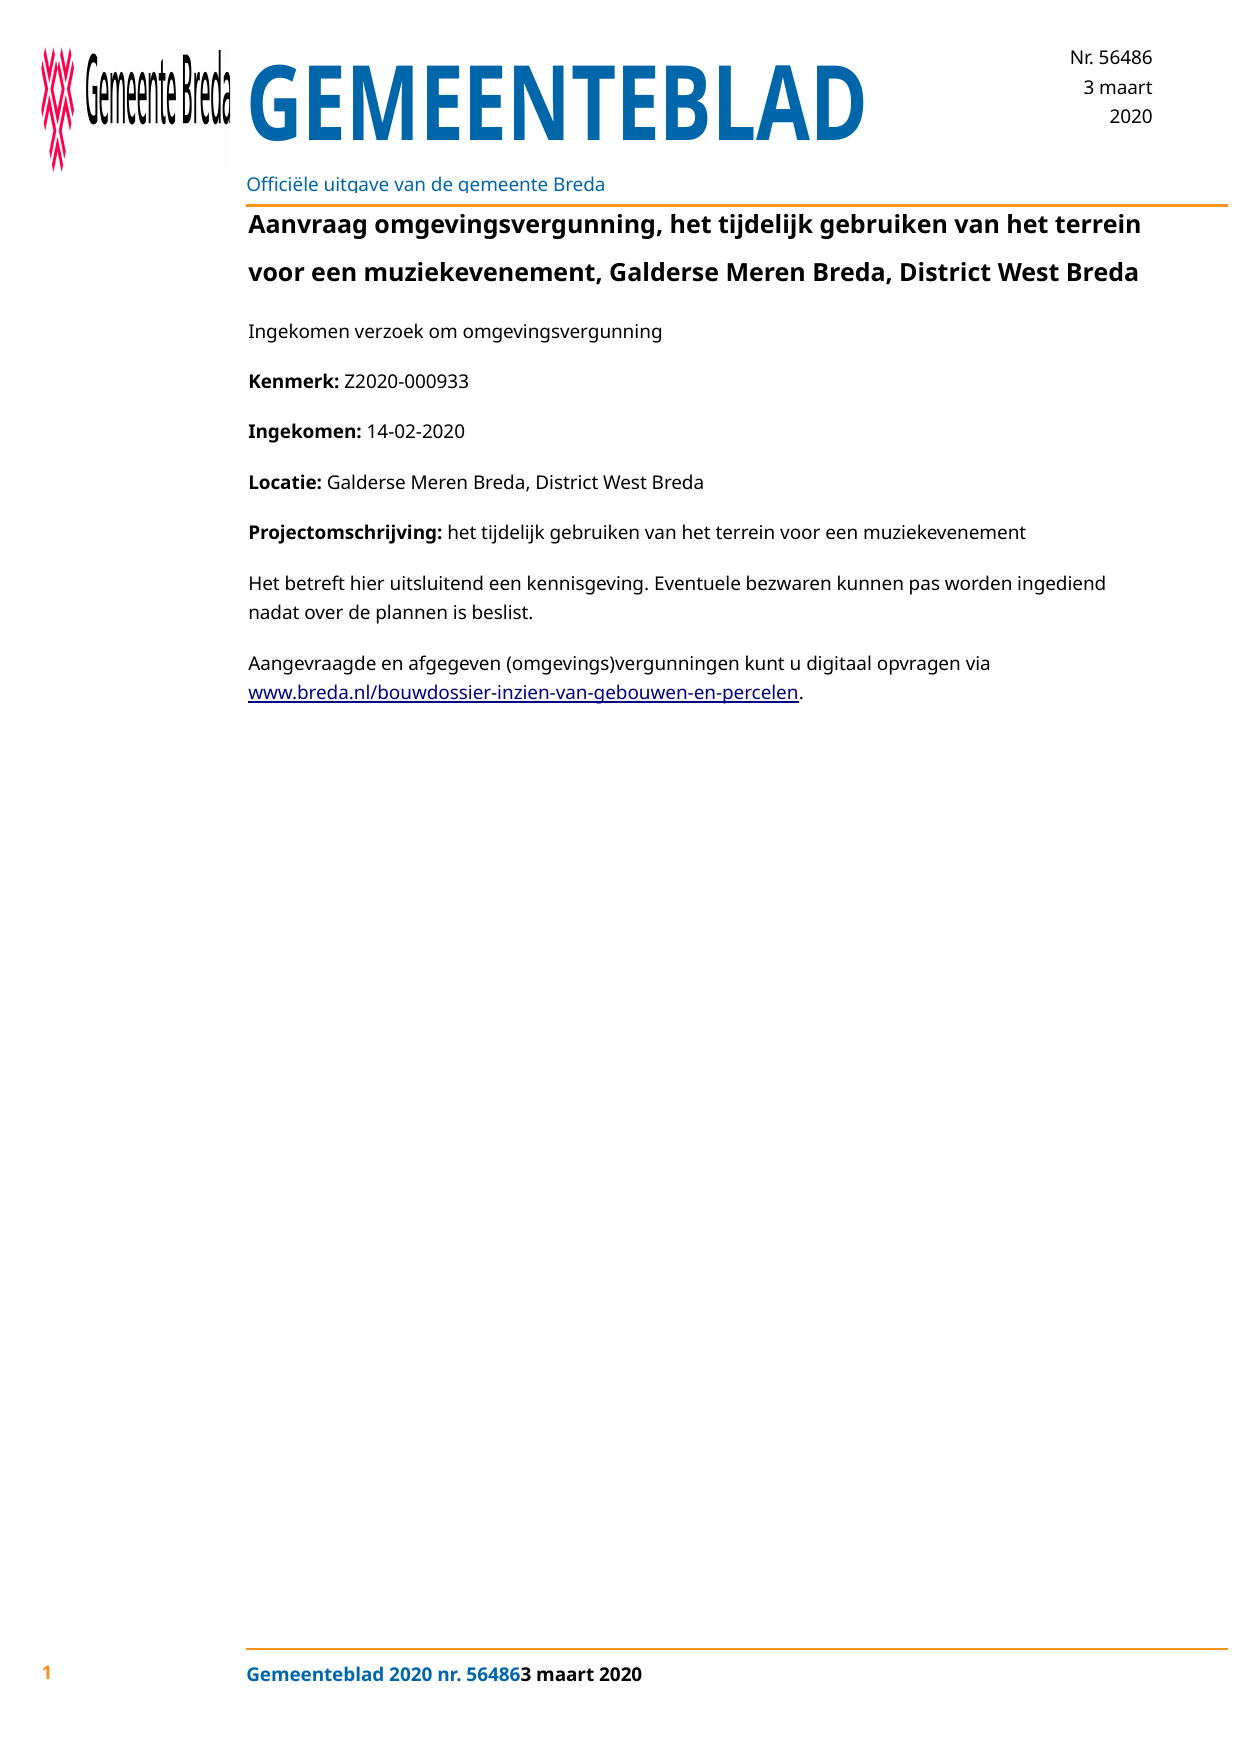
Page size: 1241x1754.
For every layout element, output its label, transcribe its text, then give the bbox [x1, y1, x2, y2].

text Aangevraagde en afgegeven (omgevings)vergunningen kunt u digitaal opvragen via www.breda.nl/bouwdossier-inzien-van-gebouwen-en-percelen. [248, 650, 1152, 705]
text Ingekomen verzoek om omgevingsvergunning [248, 318, 1152, 344]
picture [41, 47, 231, 172]
text Projectomschrijving: het tijdelijk gebruiken van het terrein voor een muziekevenement [248, 519, 1152, 545]
text Het betreft hier uitsluitend een kennisgeving. Eventuele bezwaren kunnen pas worden ingediend nadat over de plannen is beslist. [248, 570, 1152, 625]
text Locatie: Galderse Meren Breda, District West Breda [248, 469, 1152, 495]
text Ingekomen: 14-02-2020 [248, 419, 1152, 444]
text Kenmerk: Z2020-000933 [248, 368, 1152, 394]
text Aanvraag omgevingsvergunning, het tijdelijk gebruiken van het terrein voor een muziekevenement, Galderse Meren Breda, District West Breda [248, 207, 1152, 288]
